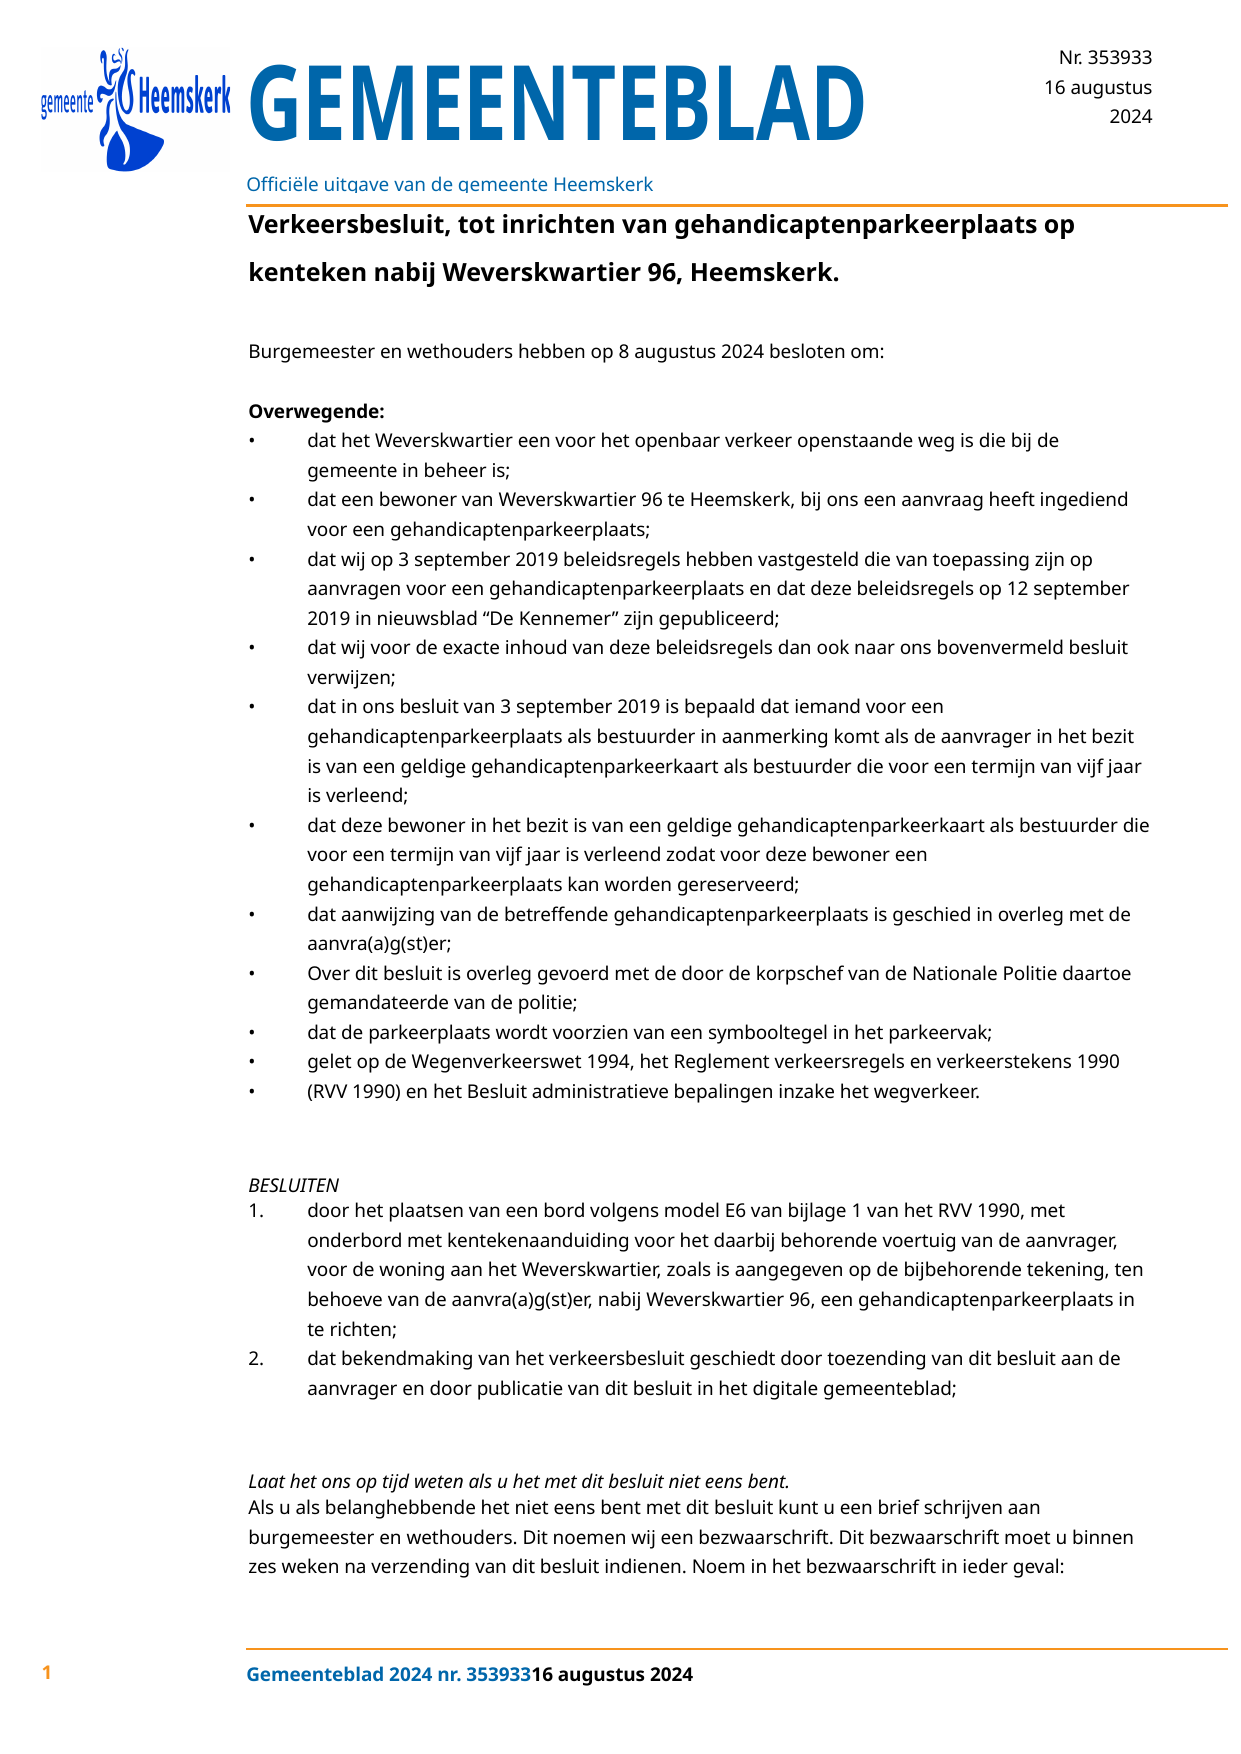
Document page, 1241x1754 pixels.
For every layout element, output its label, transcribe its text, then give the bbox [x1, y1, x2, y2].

list (RVV 1990) en het Besluit administratieve bepalingen inzake het wegverkeer. [248, 1078, 1152, 1104]
list gelet op de Wegenverkeerswet 1994, het Reglement verkeersregels en verkeerstekens 1990 [248, 1049, 1152, 1074]
text Overwegende: [248, 398, 1152, 423]
text BESLUITEN [248, 1172, 1152, 1197]
text Laat het ons op tijd weten als u het met dit besluit niet eens bent. [248, 1468, 1152, 1494]
list dat deze bewoner in het bezit is van een geldige gehandicaptenparkeerkaart als bestuurder die voor een termijn van vijf jaar is verleend zodat voor deze bewoner een gehandicaptenparkeerplaats kan worden gereserveerd; [248, 812, 1152, 897]
picture [41, 47, 231, 172]
list door het plaatsen van een bord volgens model E6 van bijlage 1 van het RVV 1990, met onderbord met kentekenaanduiding voor het daarbij behorende voertuig van de aanvrager, voor de woning aan het Weverskwartier, zoals is aangegeven op de bijbehorende tekening, ten behoeve van de aanvra(a)g(st)er, nabij Weverskwartier 96, een gehandicaptenparkeerplaats in te richten; [248, 1197, 1152, 1342]
list dat een bewoner van Weverskwartier 96 te Heemskerk, bij ons een aanvraag heeft ingediend voor een gehandicaptenparkeerplaats; [248, 487, 1152, 542]
list dat de parkeerplaats wordt voorzien van een symbooltegel in het parkeervak; [248, 1019, 1152, 1045]
text Verkeersbesluit, tot inrichten van gehandicaptenparkeerplaats op kenteken nabij Weverskwartier 96, Heemskerk. [248, 207, 1152, 288]
list dat het Weverskwartier een voor het openbaar verkeer openstaande weg is die bij de gemeente in beheer is; [248, 427, 1152, 483]
list Over dit besluit is overleg gevoerd met de door de korpschef van de Nationale Politie daartoe gemandateerde van de politie; [248, 960, 1152, 1015]
list dat wij op 3 september 2019 beleidsregels hebben vastgesteld die van toepassing zijn op aanvragen voor een gehandicaptenparkeerplaats en dat deze beleidsregels op 12 september 2019 in nieuwsblad “De Kennemer” zijn gepubliceerd; [248, 546, 1152, 631]
list dat wij voor de exacte inhoud van deze beleidsregels dan ook naar ons bovenvermeld besluit verwijzen; [248, 634, 1152, 690]
list dat in ons besluit van 3 september 2019 is bepaald dat iemand voor een gehandicaptenparkeerplaats als bestuurder in aanmerking komt als de aanvrager in het bezit is van een geldige gehandicaptenparkeerkaart als bestuurder die voor een termijn van vijf jaar is verleend; [248, 694, 1152, 808]
list dat aanwijzing van de betreffende gehandicaptenparkeerplaats is geschied in overleg met de aanvra(a)g(st)er; [248, 901, 1152, 956]
text Burgemeester en wethouders hebben op 8 augustus 2024 besloten om: [248, 339, 1152, 364]
text Als u als belanghebbende het niet eens bent met dit besluit kunt u een brief schrijven aan burgemeester en wethouders. Dit noemen wij een bezwaarschrift. Dit bezwaarschrift moet u binnen zes weken na verzending van dit besluit indienen. Noem in het bezwaarschrift in ieder geval: [248, 1494, 1152, 1579]
list dat bekendmaking van het verkeersbesluit geschiedt door toezending van dit besluit aan de aanvrager en door publicatie van dit besluit in het digitale gemeenteblad; [248, 1345, 1152, 1401]
